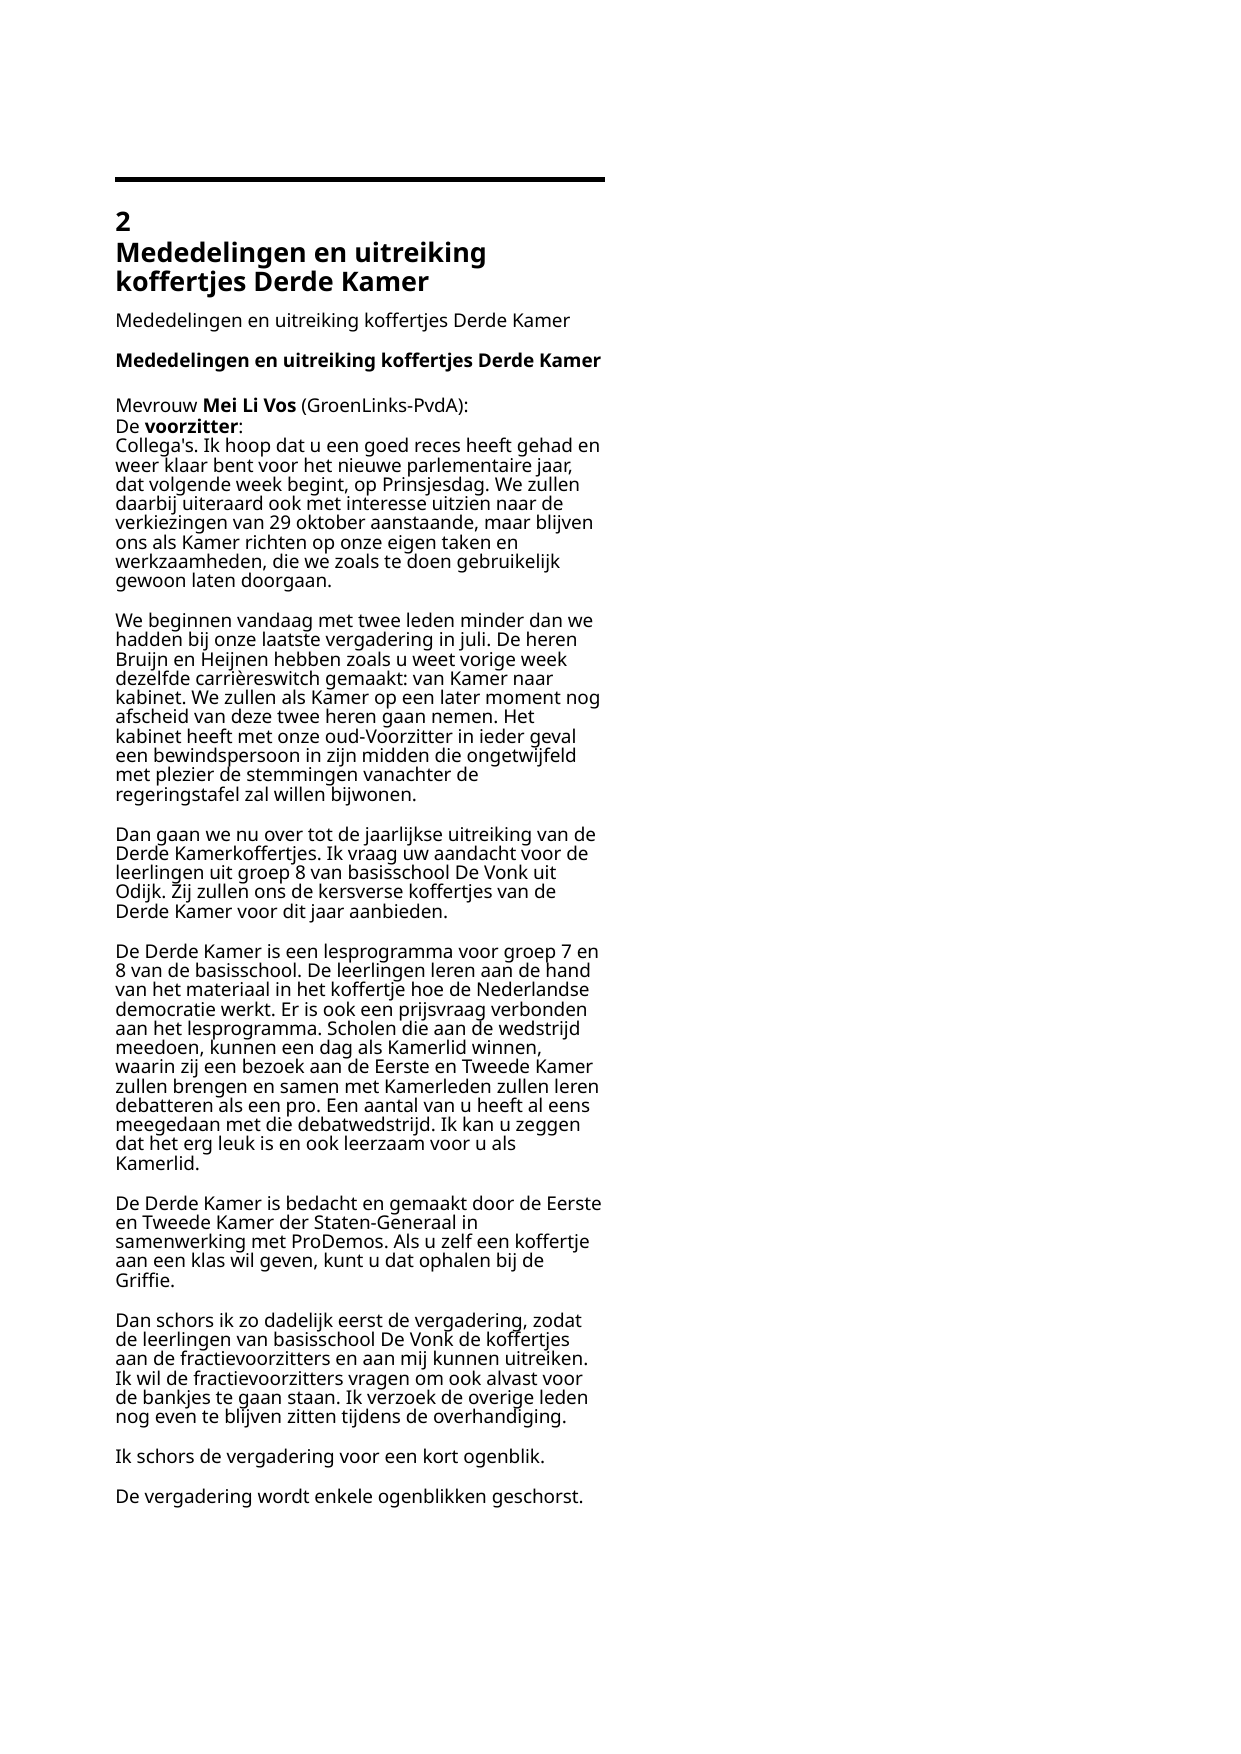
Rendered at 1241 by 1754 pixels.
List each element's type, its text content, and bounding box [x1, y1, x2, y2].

text 2 [115, 203, 605, 239]
text De Derde Kamer is bedacht en gemaakt door de Eerste en Tweede Kamer der Staten-Generaal in samenwerking met ProDemos. Als u zelf een koffertje aan een klas wil geven, kunt u dat ophalen bij de Griffie. [115, 1195, 605, 1291]
text Mededelingen en uitreiking koffertjes Derde Kamer [115, 239, 605, 312]
text Mevrouw Mei Li Vos (GroenLinks-PvdA): [115, 392, 605, 418]
text De vergadering wordt enkele ogenblikken geschorst. [115, 1488, 605, 1507]
text Dan schors ik zo dadelijk eerst de vergadering, zodat de leerlingen van basisschool De Vonk de koffertjes aan de fractievoorzitters en aan mij kunnen uitreiken. Ik wil de fractievoorzitters vragen om ook alvast voor de bankjes te gaan staan. Ik verzoek de overige leden nog even te blijven zitten tijdens de overhandiging. [115, 1312, 605, 1427]
text Ik schors de vergadering voor een kort ogenblik. [115, 1448, 605, 1467]
text Mededelingen en uitreiking koffertjes Derde Kamer [115, 312, 605, 332]
text Collega's. Ik hoop dat u een goed reces heeft gehad en weer klaar bent voor het nieuwe parlementaire jaar, dat volgende week begint, op Prinsjesdag. We zullen daarbij uiteraard ook met interesse uitzien naar de verkiezingen van 29 oktober aanstaande, maar blijven ons als Kamer richten op onze eigen taken en werkzaamheden, die we zoals te doen gebruikelijk gewoon laten doorgaan. [115, 437, 605, 591]
text De voorzitter: [115, 418, 605, 437]
text Mededelingen en uitreiking koffertjes Derde Kamer [115, 352, 605, 372]
text Dan gaan we nu over tot de jaarlijkse uitreiking van de Derde Kamerkoffertjes. Ik vraag uw aandacht voor de leerlingen uit groep 8 van basisschool De Vonk uit Odijk. Zij zullen ons de kersverse koffertjes van de Derde Kamer voor dit jaar aanbieden. [115, 826, 605, 922]
text De Derde Kamer is een lesprogramma voor groep 7 en 8 van de basisschool. De leerlingen leren aan de hand van het materiaal in het koffertje hoe de Nederlandse democratie werkt. Er is ook een prijsvraag verbonden aan het lesprogramma. Scholen die aan de wedstrijd meedoen, kunnen een dag als Kamerlid winnen, waarin zij een bezoek aan de Eerste en Tweede Kamer zullen brengen en samen met Kamerleden zullen leren debatteren als een pro. Een aantal van u heeft al eens meegedaan met die debatwedstrijd. Ik kan u zeggen dat het erg leuk is en ook leerzaam voor u als Kamerlid. [115, 943, 605, 1174]
text We beginnen vandaag met twee leden minder dan we hadden bij onze laatste vergadering in juli. De heren Bruijn en Heijnen hebben zoals u weet vorige week dezelfde carrièreswitch gemaakt: van Kamer naar kabinet. We zullen als Kamer op een later moment nog afscheid van deze twee heren gaan nemen. Het kabinet heeft met onze oud-Voorzitter in ieder geval een bewindspersoon in zijn midden die ongetwijfeld met plezier de stemmingen vanachter de regeringstafel zal willen bijwonen. [115, 612, 605, 805]
